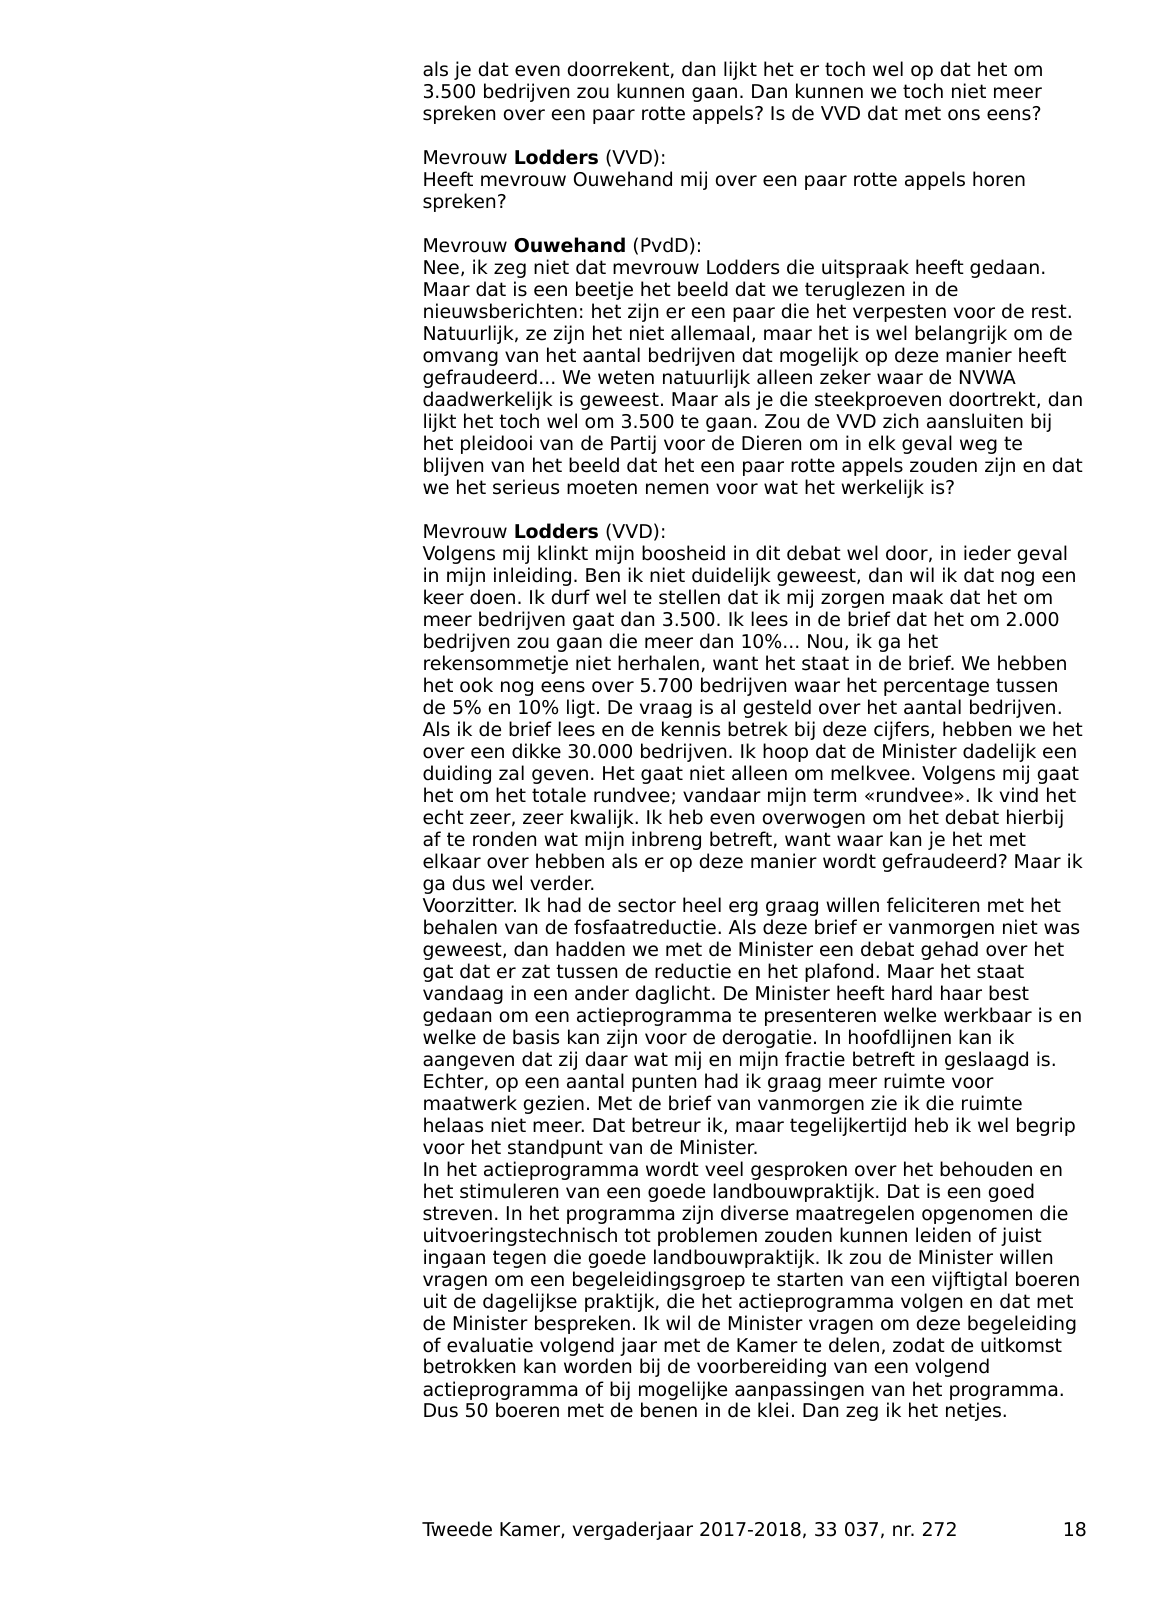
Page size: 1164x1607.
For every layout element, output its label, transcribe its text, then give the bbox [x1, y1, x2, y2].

text Mevrouw Lodders (VVD): [422, 147, 1087, 169]
text als je dat even doorrekent, dan lijkt het er toch wel op dat het om 3.500 bedrijven zou kunnen gaan. Dan kunnen we toch niet meer spreken over een paar rotte appels? Is de VVD dat met ons eens? [422, 59, 1087, 125]
text Mevrouw Ouwehand (PvdD): [422, 235, 1087, 257]
text In het actieprogramma wordt veel gesproken over het behouden en het stimuleren van een goede landbouwpraktijk. Dat is een goed streven. In het programma zijn diverse maatregelen opgenomen die uitvoeringstechnisch tot problemen zouden kunnen leiden of juist ingaan tegen die goede landbouwpraktijk. Ik zou de Minister willen vragen om een begeleidingsgroep te starten van een vijftigtal boeren uit de dagelijkse praktijk, die het actieprogramma volgen en dat met de Minister bespreken. Ik wil de Minister vragen om deze begeleiding of evaluatie volgend jaar met de Kamer te delen, zodat de uitkomst betrokken kan worden bij de voorbereiding van een volgend actieprogramma of bij mogelijke aanpassingen van het programma. Dus 50 boeren met de benen in de klei. Dan zeg ik het netjes. [422, 1159, 1087, 1422]
text Mevrouw Lodders (VVD): [422, 521, 1087, 543]
text Heeft mevrouw Ouwehand mij over een paar rotte appels horen spreken? [422, 169, 1087, 213]
text Nee, ik zeg niet dat mevrouw Lodders die uitspraak heeft gedaan. Maar dat is een beetje het beeld dat we teruglezen in de nieuwsberichten: het zijn er een paar die het verpesten voor de rest. Natuurlijk, ze zijn het niet allemaal, maar het is wel belangrijk om de omvang van het aantal bedrijven dat mogelijk op deze manier heeft gefraudeerd... We weten natuurlijk alleen zeker waar de NVWA daadwerkelijk is geweest. Maar als je die steekproeven doortrekt, dan lijkt het toch wel om 3.500 te gaan. Zou de VVD zich aansluiten bij het pleidooi van de Partij voor de Dieren om in elk geval weg te blijven van het beeld dat het een paar rotte appels zouden zijn en dat we het serieus moeten nemen voor wat het werkelijk is? [422, 257, 1087, 499]
text Volgens mij klinkt mijn boosheid in dit debat wel door, in ieder geval in mijn inleiding. Ben ik niet duidelijk geweest, dan wil ik dat nog een keer doen. Ik durf wel te stellen dat ik mij zorgen maak dat het om meer bedrijven gaat dan 3.500. Ik lees in de brief dat het om 2.000 bedrijven zou gaan die meer dan 10%... Nou, ik ga het rekensommetje niet herhalen, want het staat in de brief. We hebben het ook nog eens over 5.700 bedrijven waar het percentage tussen de 5% en 10% ligt. De vraag is al gesteld over het aantal bedrijven. Als ik de brief lees en de kennis betrek bij deze cijfers, hebben we het over een dikke 30.000 bedrijven. Ik hoop dat de Minister dadelijk een duiding zal geven. Het gaat niet alleen om melkvee. Volgens mij gaat het om het totale rundvee; vandaar mijn term «rundvee». Ik vind het echt zeer, zeer kwalijk. Ik heb even overwogen om het debat hierbij af te ronden wat mijn inbreng betreft, want waar kan je het met elkaar over hebben als er op deze manier wordt gefraudeerd? Maar ik ga dus wel verder. [422, 543, 1087, 895]
text Voorzitter. Ik had de sector heel erg graag willen feliciteren met het behalen van de fosfaatreductie. Als deze brief er vanmorgen niet was geweest, dan hadden we met de Minister een debat gehad over het gat dat er zat tussen de reductie en het plafond. Maar het staat vandaag in een ander daglicht. De Minister heeft hard haar best gedaan om een actieprogramma te presenteren welke werkbaar is en welke de basis kan zijn voor de derogatie. In hoofdlijnen kan ik aangeven dat zij daar wat mij en mijn fractie betreft in geslaagd is. Echter, op een aantal punten had ik graag meer ruimte voor maatwerk gezien. Met de brief van vanmorgen zie ik die ruimte helaas niet meer. Dat betreur ik, maar tegelijkertijd heb ik wel begrip voor het standpunt van de Minister. [422, 895, 1087, 1159]
